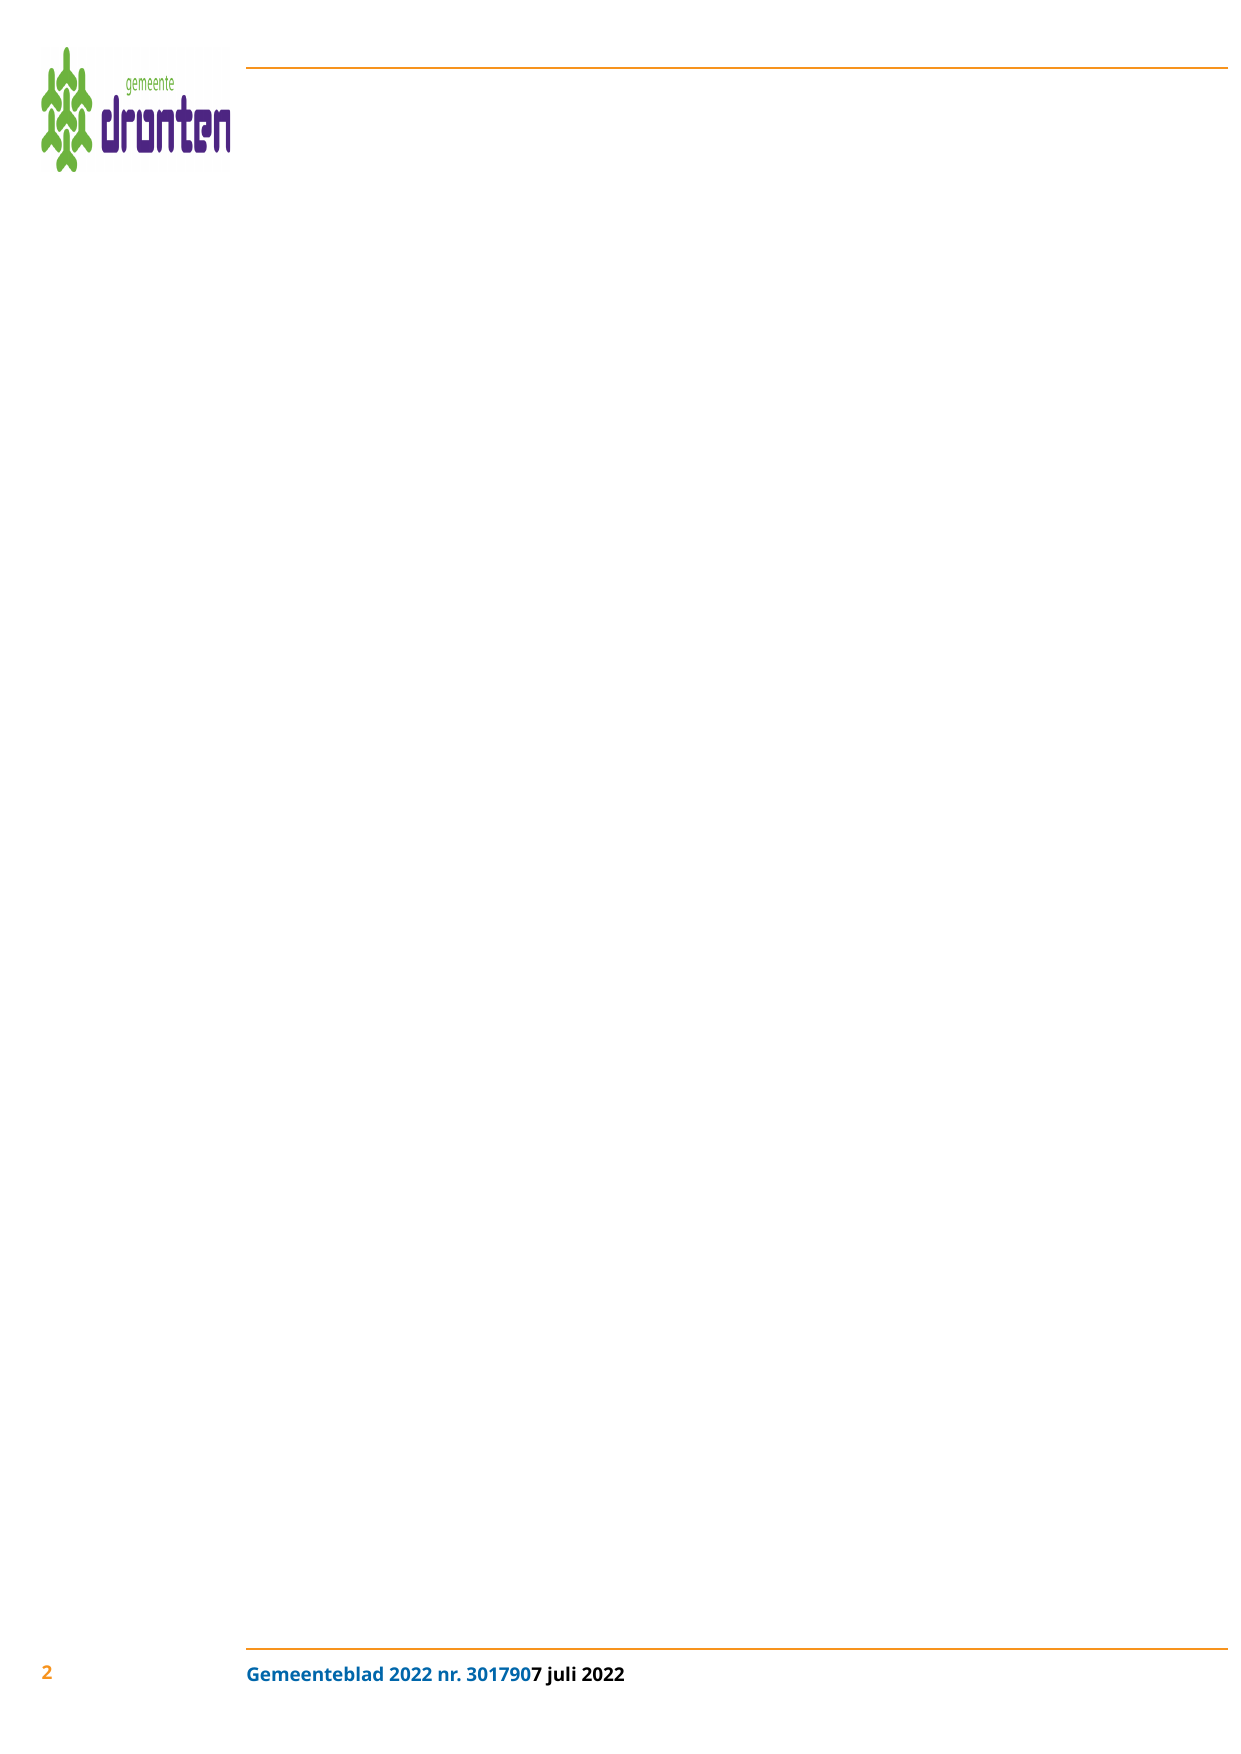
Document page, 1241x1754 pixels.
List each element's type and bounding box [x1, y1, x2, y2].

picture [41, 47, 231, 172]
